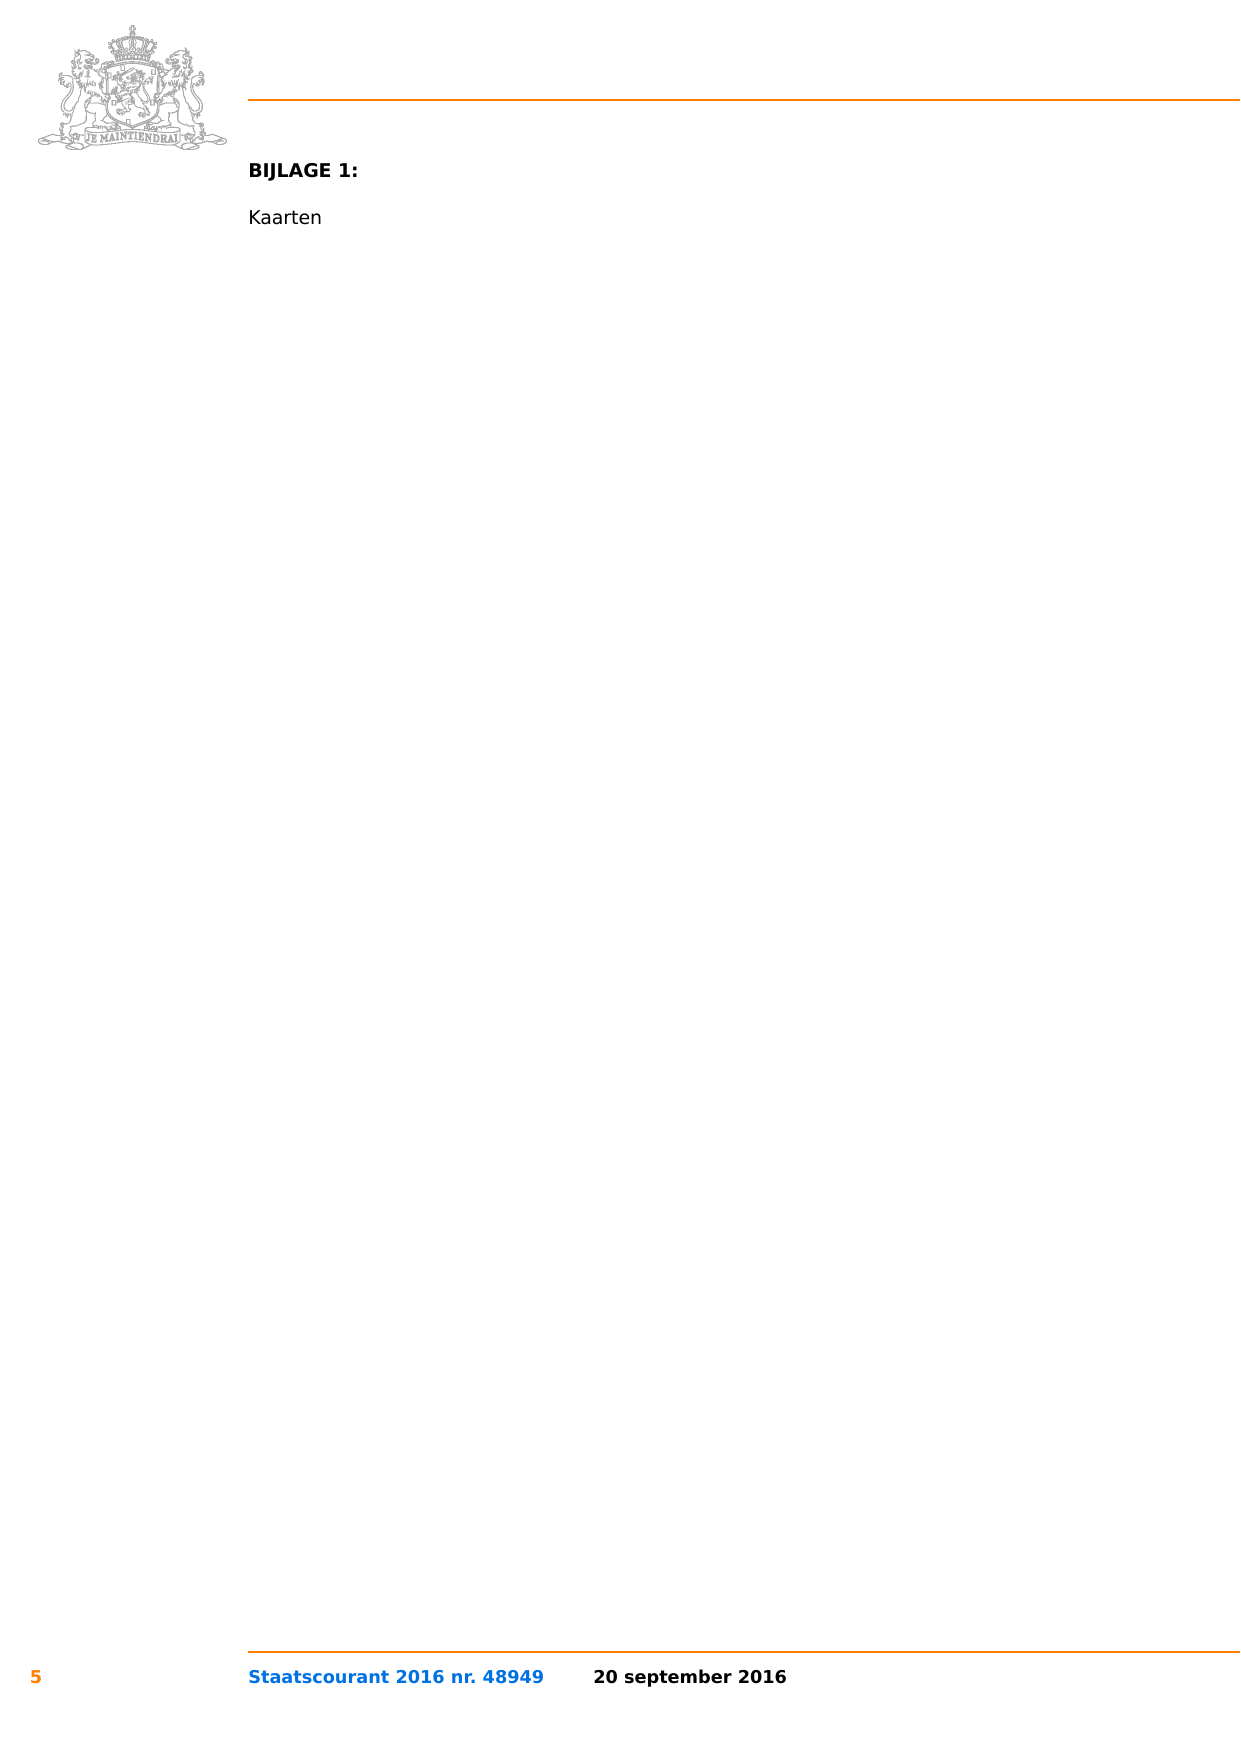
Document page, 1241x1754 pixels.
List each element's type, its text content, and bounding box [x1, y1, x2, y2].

subtitle BIJLAGE 1: [248, 160, 1163, 182]
text Kaarten [248, 207, 1163, 229]
picture [38, 25, 227, 150]
